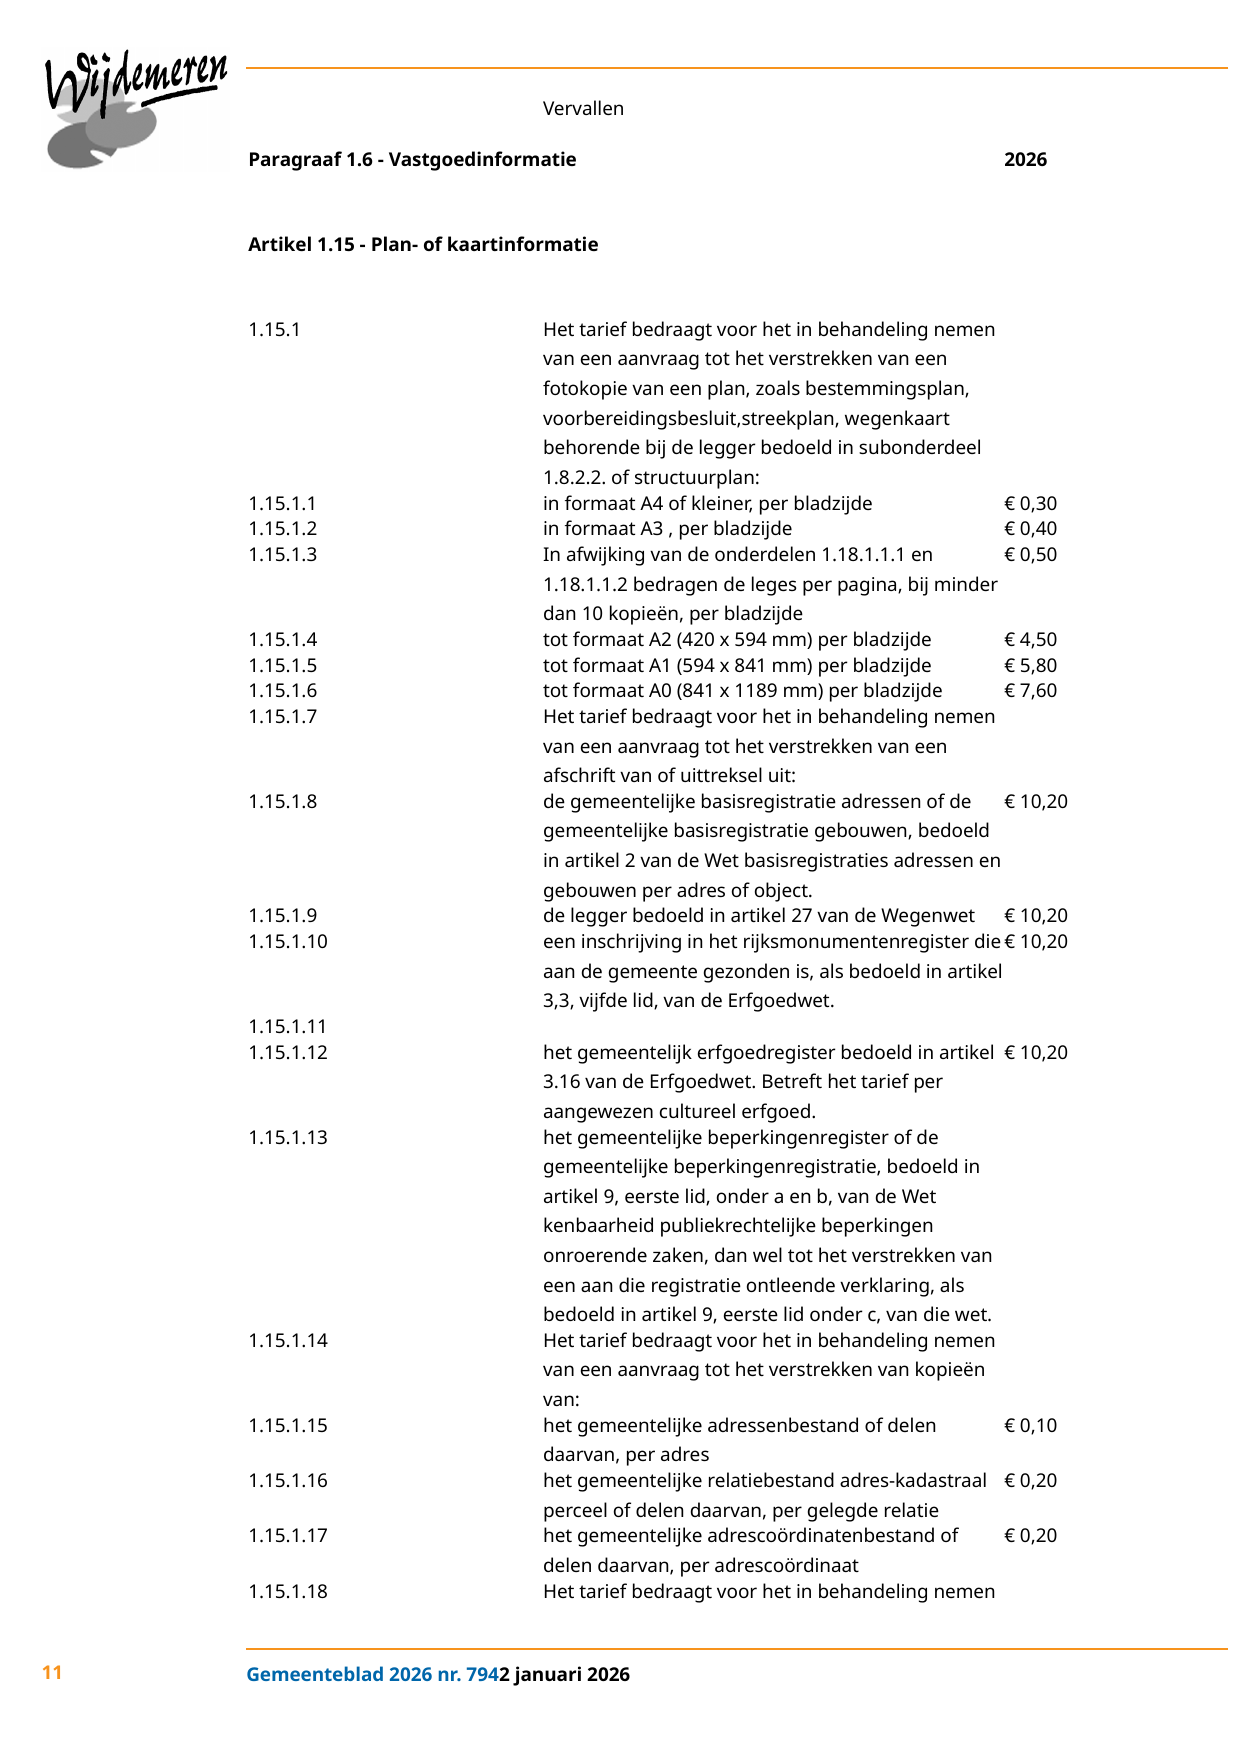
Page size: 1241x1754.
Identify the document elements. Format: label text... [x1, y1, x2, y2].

table_cell [395, 1124, 543, 1327]
table_cell [1004, 316, 1152, 490]
table_cell [1004, 121, 1152, 146]
table_cell 1.15.1.9 [248, 903, 395, 928]
table_cell 1.15.1.4 [248, 626, 395, 652]
table_cell [395, 928, 543, 1013]
table_cell 1.15.1.11 [248, 1013, 395, 1039]
table_cell [395, 1327, 543, 1412]
table_cell Het tarief bedraagt voor het in behandeling nemen [543, 1578, 1004, 1604]
table_cell [395, 490, 543, 515]
table_cell 1.15.1.16 [248, 1467, 395, 1523]
table_cell 1.15.1.18 [248, 1578, 395, 1604]
table_cell [248, 121, 395, 146]
table_cell 1.15.1.13 [248, 1124, 395, 1327]
table_cell [395, 788, 543, 903]
table_cell [395, 1578, 543, 1604]
table_cell in formaat A3 , per bladzijde [543, 515, 1004, 541]
table_cell 1.15.1.2 [248, 515, 395, 541]
table_cell € 0,10 [1004, 1412, 1152, 1467]
table_cell [1004, 95, 1152, 121]
table_cell [395, 121, 543, 146]
table_cell 1.15.1.14 [248, 1327, 395, 1412]
table_cell € 10,20 [1004, 928, 1152, 1013]
table_cell [395, 678, 543, 703]
table_cell 1.15.1.5 [248, 652, 395, 677]
table_cell 1.15.1.1 [248, 490, 395, 515]
table_cell een inschrijving in het rijksmonumentenregister die aan de gemeente gezonden is, als bedoeld in artikel 3,3, vijfde lid, van de Erfgoedwet. [543, 928, 1004, 1013]
table_cell [395, 1039, 543, 1124]
table_cell 1.15.1.3 [248, 541, 395, 626]
table_cell € 5,80 [1004, 652, 1152, 677]
table_cell 1.15.1.12 [248, 1039, 395, 1124]
table_cell € 7,60 [1004, 678, 1152, 703]
table_cell € 10,20 [1004, 1039, 1152, 1124]
table_cell € 10,20 [1004, 788, 1152, 903]
table_cell [1004, 1013, 1152, 1039]
table_cell [395, 541, 543, 626]
table_cell 1.15.1.8 [248, 788, 395, 903]
table_cell [395, 1523, 543, 1578]
table_cell 1.15.1.15 [248, 1412, 395, 1467]
table_cell het gemeentelijke beperkingenregister of de gemeentelijke beperkingenregistratie, bedoeld in artikel 9, eerste lid, onder a en b, van de Wet kenbaarheid publiekrechtelijke beperkingen onroerende zaken, dan wel tot het verstrekken van een aan die registratie ontleende verklaring, als bedoeld in artikel 9, eerste lid onder c, van die wet. [543, 1124, 1004, 1327]
table_cell het gemeentelijke adrescoördinatenbestand of delen daarvan, per adrescoördinaat [543, 1523, 1004, 1578]
table_cell [395, 316, 543, 490]
table_cell In afwijking van de onderdelen 1.18.1.1.1 en 1.18.1.1.2 bedragen de leges per pagina, bij minder dan 10 kopieën, per bladzijde [543, 541, 1004, 626]
table_cell tot formaat A0 (841 x 1189 mm) per bladzijde [543, 678, 1004, 703]
table_cell [395, 95, 543, 121]
picture [41, 47, 231, 172]
table_cell tot formaat A1 (594 x 841 mm) per bladzijde [543, 652, 1004, 677]
table_cell Artikel 1.15 - Plan- of kaartinformatie [248, 231, 1004, 316]
table_cell [543, 121, 1004, 146]
table_cell 1.15.1 [248, 316, 395, 490]
table_cell [395, 626, 543, 652]
table_cell [395, 1467, 543, 1523]
table_cell in formaat A4 of kleiner, per bladzijde [543, 490, 1004, 515]
table_cell het gemeentelijke relatiebestand adres-kadastraal perceel of delen daarvan, per gelegde relatie [543, 1467, 1004, 1523]
table_cell [248, 95, 395, 121]
table_cell de legger bedoeld in artikel 27 van de Wegenwet [543, 903, 1004, 928]
table_cell 1.15.1.10 [248, 928, 395, 1013]
table_cell Paragraaf 1.6 - Vastgoedinformatie [248, 146, 1004, 231]
table_cell € 10,20 [1004, 903, 1152, 928]
table_cell Het tarief bedraagt voor het in behandeling nemen van een aanvraag tot het verstrekken van kopieën van: [543, 1327, 1004, 1412]
table_cell 1.15.1.7 [248, 703, 395, 788]
table_cell [395, 515, 543, 541]
table_cell Vervallen [543, 95, 1004, 121]
table_cell € 4,50 [1004, 626, 1152, 652]
table_cell [1004, 231, 1152, 316]
table_cell Het tarief bedraagt voor het in behandeling nemen van een aanvraag tot het verstrekken van een afschrift van of uittreksel uit: [543, 703, 1004, 788]
table_cell [395, 903, 543, 928]
table_cell € 0,40 [1004, 515, 1152, 541]
table_cell € 0,20 [1004, 1467, 1152, 1523]
table_cell [395, 703, 543, 788]
table_cell [1004, 703, 1152, 788]
table_cell [1004, 1327, 1152, 1412]
table_cell het gemeentelijke adressenbestand of delen daarvan, per adres [543, 1412, 1004, 1467]
table_cell 1.15.1.17 [248, 1523, 395, 1578]
table_cell € 0,20 [1004, 1523, 1152, 1578]
table_cell € 0,50 [1004, 541, 1152, 626]
table_cell € 0,30 [1004, 490, 1152, 515]
table_cell [395, 1412, 543, 1467]
table_cell tot formaat A2 (420 x 594 mm) per bladzijde [543, 626, 1004, 652]
table_cell 1.15.1.6 [248, 678, 395, 703]
table_cell Het tarief bedraagt voor het in behandeling nemen van een aanvraag tot het verstrekken van een fotokopie van een plan, zoals bestemmingsplan, voorbereidingsbesluit,streekplan, wegenkaart behorende bij de legger bedoeld in subonderdeel 1.8.2.2. of structuurplan: [543, 316, 1004, 490]
table_cell het gemeentelijk erfgoedregister bedoeld in artikel 3.16 van de Erfgoedwet. Betreft het tarief per aangewezen cultureel erfgoed. [543, 1039, 1004, 1124]
table_cell [395, 1013, 543, 1039]
table_cell de gemeentelijke basisregistratie adressen of de gemeentelijke basisregistratie gebouwen, bedoeld in artikel 2 van de Wet basisregistraties adressen en gebouwen per adres of object. [543, 788, 1004, 903]
table_cell [543, 1013, 1004, 1039]
table_cell 2026 [1004, 146, 1152, 231]
table_cell [1004, 1124, 1152, 1327]
table_cell [1004, 1578, 1152, 1604]
table_cell [395, 652, 543, 677]
